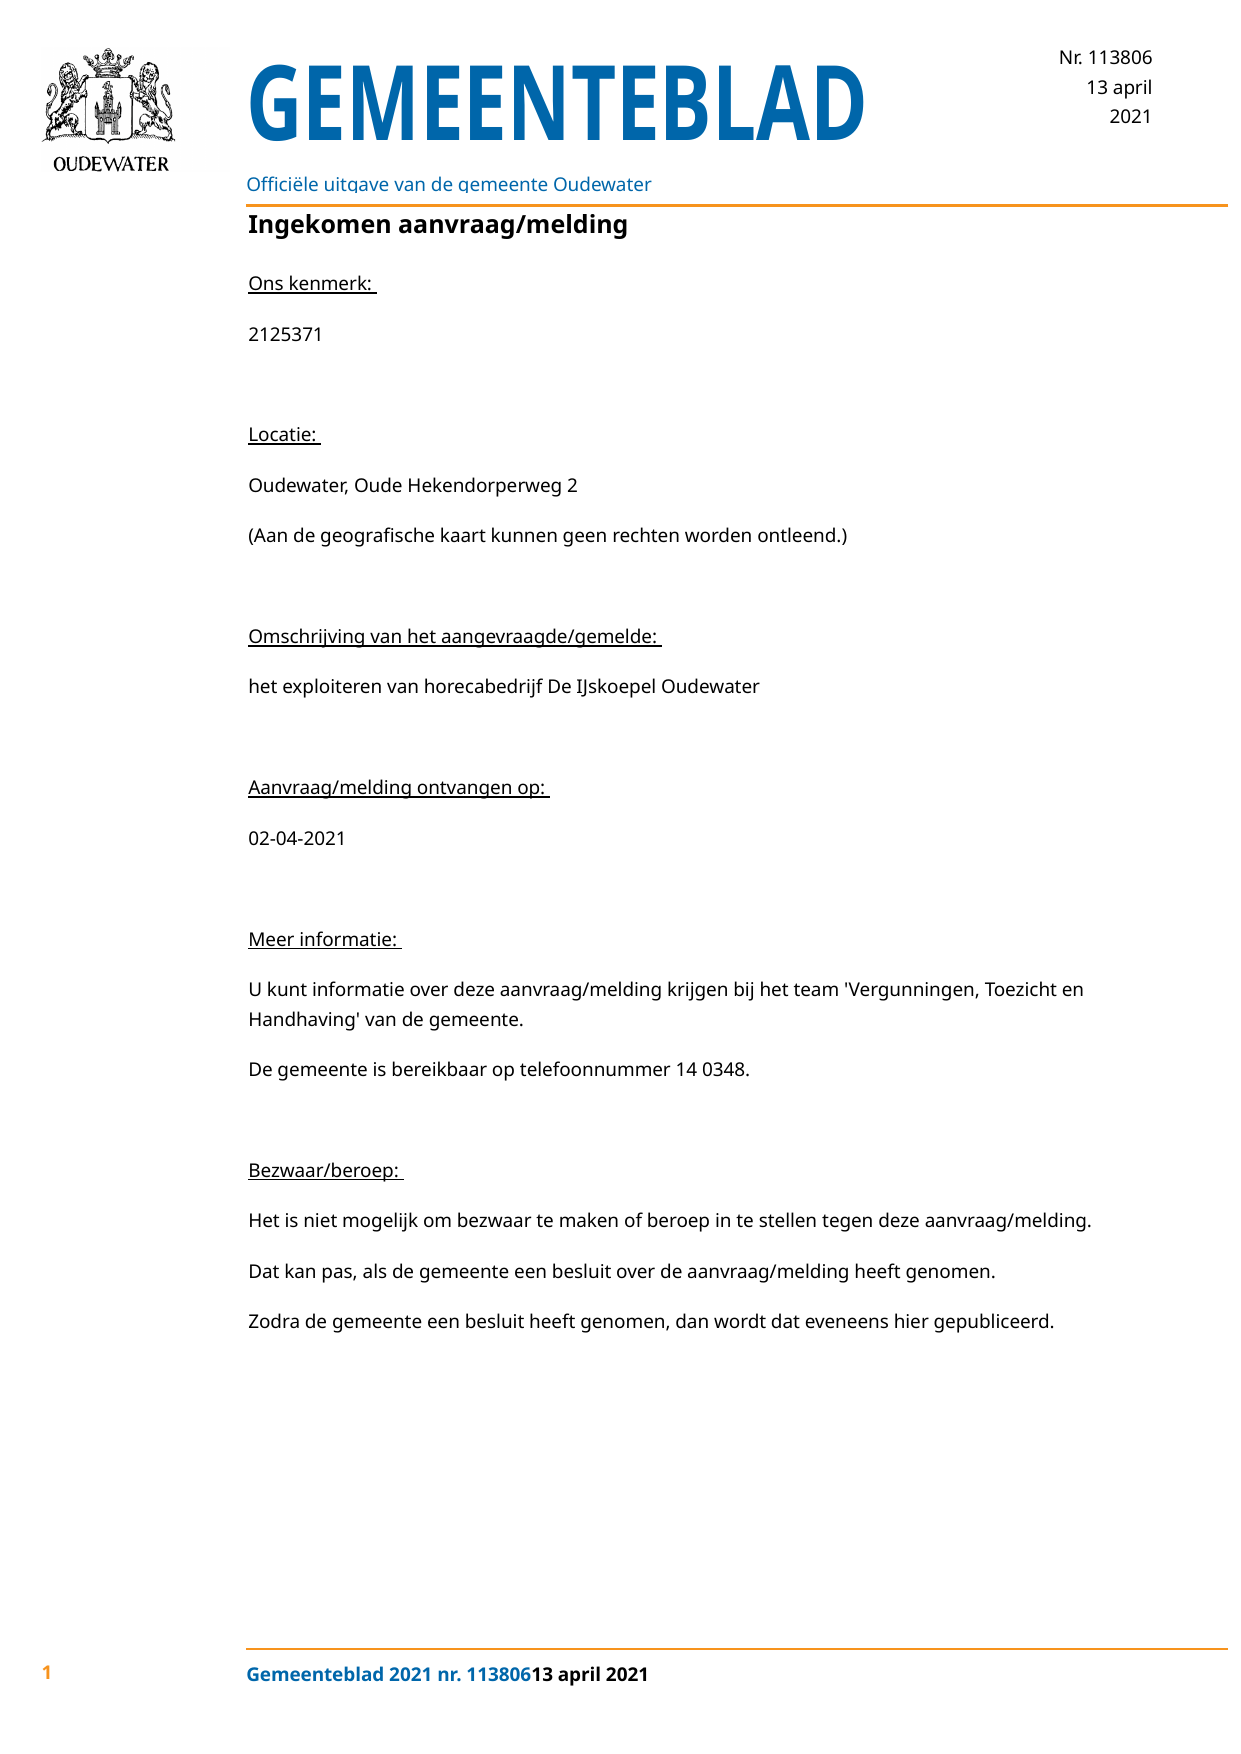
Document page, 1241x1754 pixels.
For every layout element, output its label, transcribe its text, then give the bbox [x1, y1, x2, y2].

text De gemeente is bereikbaar op telefoonnummer 14 0348. [248, 1056, 1152, 1082]
text Oudewater, Oude Hekendorperweg 2 [248, 472, 1152, 498]
text 02-04-2021 [248, 825, 1152, 851]
text Ingekomen aanvraag/melding [248, 207, 1152, 241]
text Aanvraag/melding ontvangen op: [248, 774, 1152, 800]
text Zodra de gemeente een besluit heeft genomen, dan wordt dat eveneens hier gepubliceerd. [248, 1308, 1152, 1334]
text Meer informatie: [248, 926, 1152, 951]
text Bezwaar/beroep: [248, 1157, 1152, 1183]
text Ons kenmerk: [248, 270, 1152, 296]
text het exploiteren van horecabedrijf De IJskoepel Oudewater [248, 674, 1152, 699]
text Dat kan pas, als de gemeente een besluit over de aanvraag/melding heeft genomen. [248, 1258, 1152, 1283]
text Het is niet mogelijk om bezwaar te maken of beroep in te stellen tegen deze aanvraag/melding. [248, 1207, 1152, 1233]
text 2125371 [248, 321, 1152, 346]
text Locatie: [248, 422, 1152, 447]
picture [41, 47, 231, 172]
text U kunt informatie over deze aanvraag/melding krijgen bij het team 'Vergunningen, Toezicht en Handhaving' van de gemeente. [248, 976, 1152, 1031]
text Omschrijving van het aangevraagde/gemelde: [248, 623, 1152, 649]
text (Aan de geografische kaart kunnen geen rechten worden ontleend.) [248, 522, 1152, 548]
